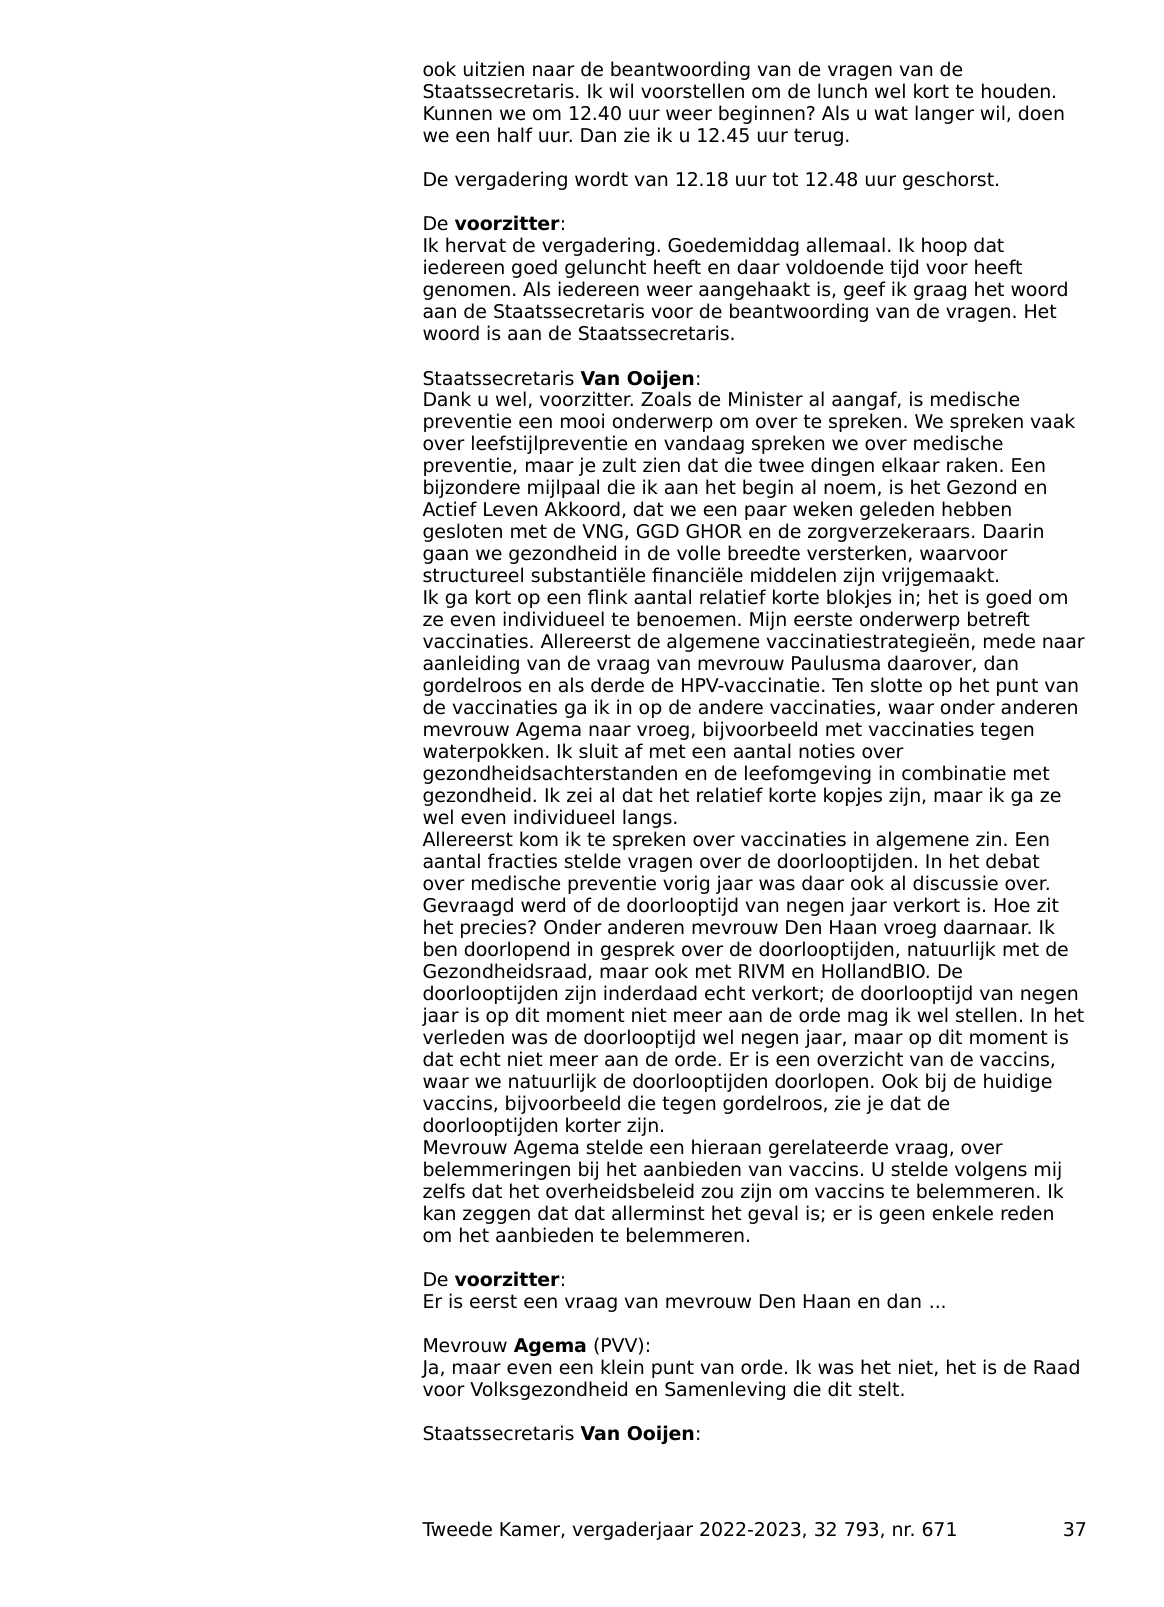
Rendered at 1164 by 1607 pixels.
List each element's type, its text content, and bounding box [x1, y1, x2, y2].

text Er is eerst een vraag van mevrouw Den Haan en dan ... [422, 1291, 1087, 1313]
text Mevrouw Agema (PVV): [422, 1335, 1087, 1357]
text Ik hervat de vergadering. Goedemiddag allemaal. Ik hoop dat iedereen goed geluncht heeft en daar voldoende tijd voor heeft genomen. Als iedereen weer aangehaakt is, geef ik graag het woord aan de Staatssecretaris voor de beantwoording van de vragen. Het woord is aan de Staatssecretaris. [422, 235, 1087, 345]
text Allereerst kom ik te spreken over vaccinaties in algemene zin. Een aantal fracties stelde vragen over de doorlooptijden. In het debat over medische preventie vorig jaar was daar ook al discussie over. Gevraagd werd of de doorlooptijd van negen jaar verkort is. Hoe zit het precies? Onder anderen mevrouw Den Haan vroeg daarnaar. Ik ben doorlopend in gesprek over de doorlooptijden, natuurlijk met de Gezondheidsraad, maar ook met RIVM en HollandBIO. De doorlooptijden zijn inderdaad echt verkort; de doorlooptijd van negen jaar is op dit moment niet meer aan de orde mag ik wel stellen. In het verleden was de doorlooptijd wel negen jaar, maar op dit moment is dat echt niet meer aan de orde. Er is een overzicht van de vaccins, waar we natuurlijk de doorlooptijden doorlopen. Ook bij de huidige vaccins, bijvoorbeeld die tegen gordelroos, zie je dat de doorlooptijden korter zijn. [422, 829, 1087, 1137]
text De voorzitter: [422, 1269, 1087, 1291]
text ook uitzien naar de beantwoording van de vragen van de Staatssecretaris. Ik wil voorstellen om de lunch wel kort te houden. Kunnen we om 12.40 uur weer beginnen? Als u wat langer wil, doen we een half uur. Dan zie ik u 12.45 uur terug. [422, 59, 1087, 147]
text Ja, maar even een klein punt van orde. Ik was het niet, het is de Raad voor Volksgezondheid en Samenleving die dit stelt. [422, 1357, 1087, 1401]
text Staatssecretaris Van Ooijen: [422, 367, 1087, 389]
text Ik ga kort op een flink aantal relatief korte blokjes in; het is goed om ze even individueel te benoemen. Mijn eerste onderwerp betreft vaccinaties. Allereerst de algemene vaccinatiestrategieën, mede naar aanleiding van de vraag van mevrouw Paulusma daarover, dan gordelroos en als derde de HPV-vaccinatie. Ten slotte op het punt van de vaccinaties ga ik in op de andere vaccinaties, waar onder anderen mevrouw Agema naar vroeg, bijvoorbeeld met vaccinaties tegen waterpokken. Ik sluit af met een aantal noties over gezondheidsachterstanden en de leefomgeving in combinatie met gezondheid. Ik zei al dat het relatief korte kopjes zijn, maar ik ga ze wel even individueel langs. [422, 587, 1087, 829]
text De voorzitter: [422, 213, 1087, 235]
text Dank u wel, voorzitter. Zoals de Minister al aangaf, is medische preventie een mooi onderwerp om over te spreken. We spreken vaak over leefstijlpreventie en vandaag spreken we over medische preventie, maar je zult zien dat die twee dingen elkaar raken. Een bijzondere mijlpaal die ik aan het begin al noem, is het Gezond en Actief Leven Akkoord, dat we een paar weken geleden hebben gesloten met de VNG, GGD GHOR en de zorgverzekeraars. Daarin gaan we gezondheid in de volle breedte versterken, waarvoor structureel substantiële financiële middelen zijn vrijgemaakt. [422, 389, 1087, 587]
text Staatssecretaris Van Ooijen: [422, 1423, 1087, 1445]
text Mevrouw Agema stelde een hieraan gerelateerde vraag, over belemmeringen bij het aanbieden van vaccins. U stelde volgens mij zelfs dat het overheidsbeleid zou zijn om vaccins te belemmeren. Ik kan zeggen dat dat allerminst het geval is; er is geen enkele reden om het aanbieden te belemmeren. [422, 1137, 1087, 1247]
text De vergadering wordt van 12.18 uur tot 12.48 uur geschorst. [422, 169, 1087, 191]
